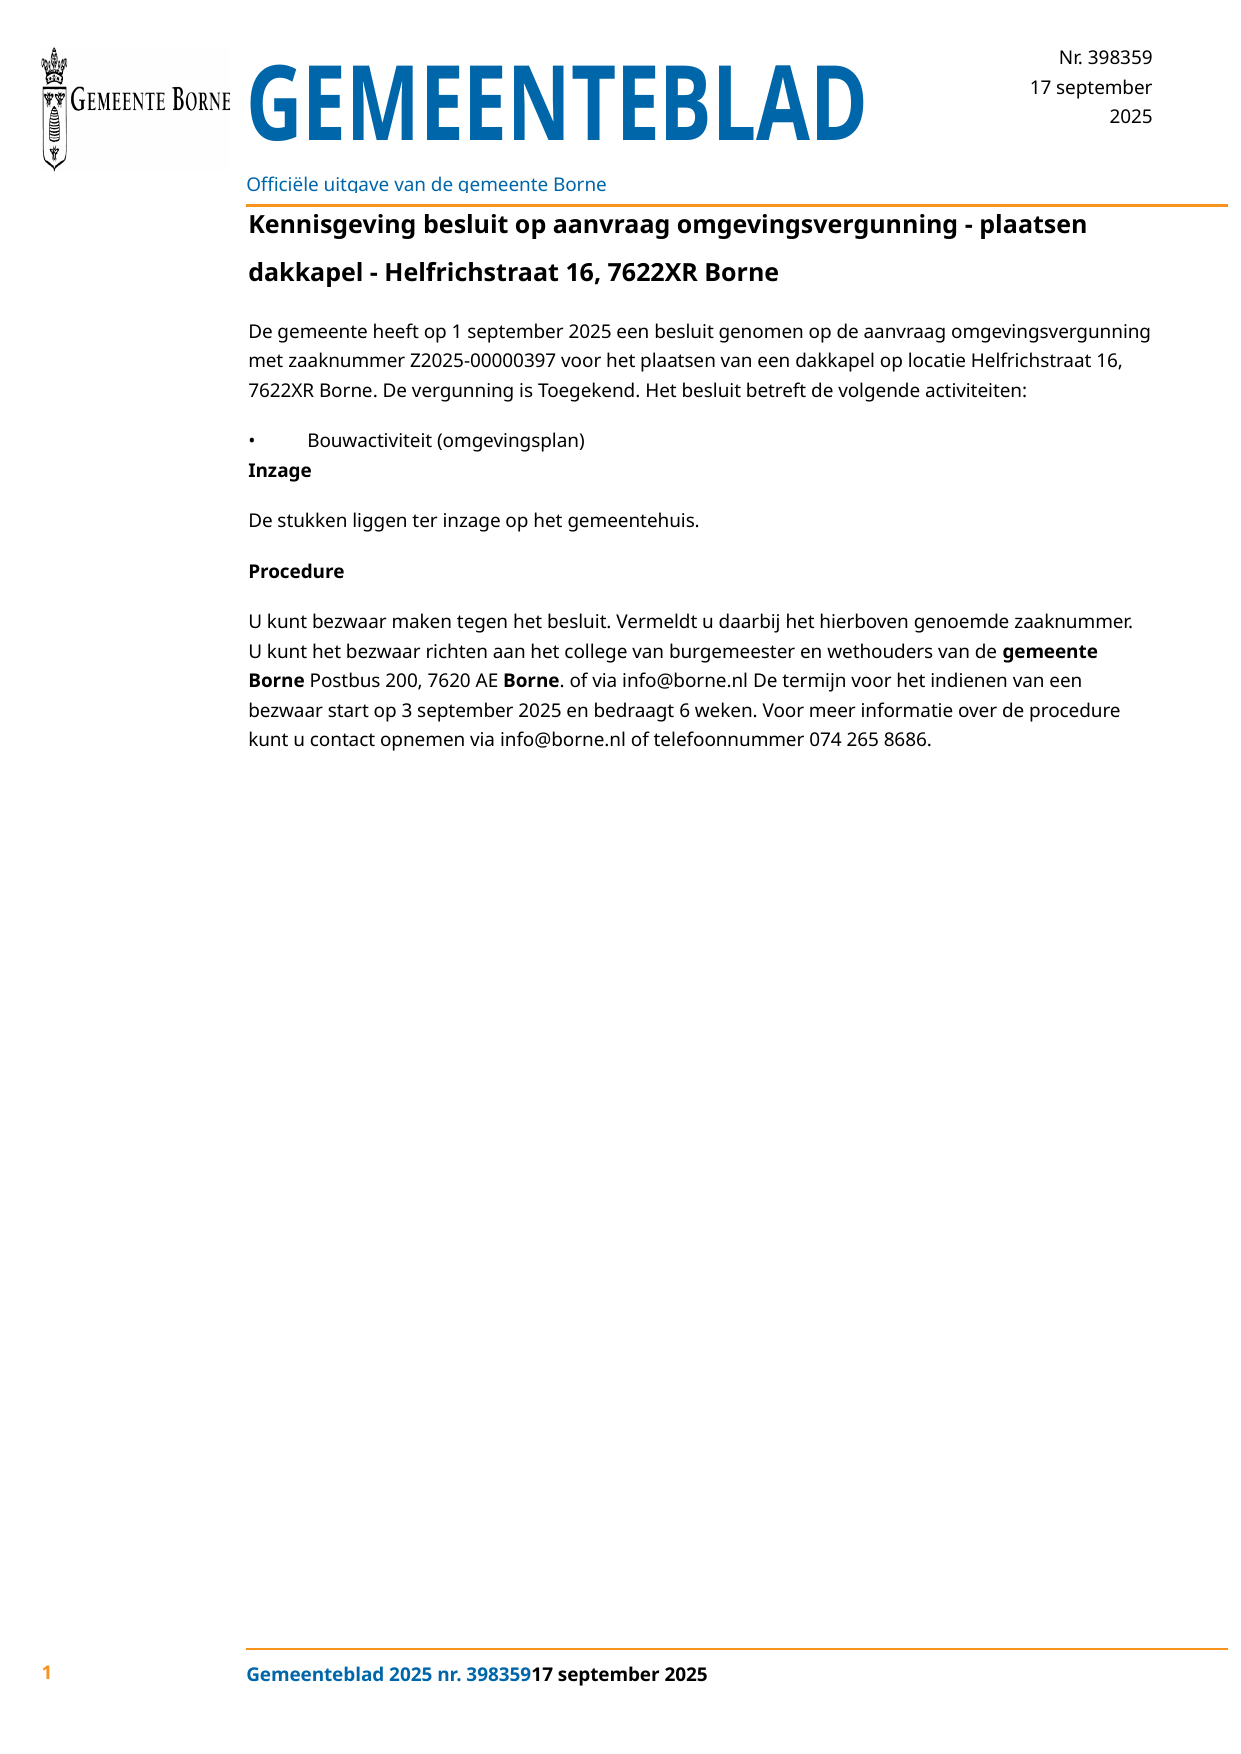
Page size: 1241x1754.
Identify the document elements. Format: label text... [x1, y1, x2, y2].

text U kunt bezwaar maken tegen het besluit. Vermeldt u daarbij het hierboven genoemde zaaknummer. U kunt het bezwaar richten aan het college van burgemeester en wethouders van de gemeente Borne Postbus 200, 7620 AE Borne. of via info@borne.nl De termijn voor het indienen van een bezwaar start op 3 september 2025 en bedraagt 6 weken. Voor meer informatie over de procedure kunt u contact opnemen via info@borne.nl of telefoonnummer 074 265 8686. [248, 608, 1152, 752]
list Bouwactiviteit (omgevingsplan) [248, 427, 1152, 453]
text Inzage [248, 457, 1152, 483]
text Kennisgeving besluit op aanvraag omgevingsvergunning - plaatsen dakkapel - Helfrichstraat 16, 7622XR Borne [248, 207, 1152, 288]
picture [41, 47, 231, 172]
text De gemeente heeft op 1 september 2025 een besluit genomen op de aanvraag omgevingsvergunning met zaaknummer Z2025-00000397 voor het plaatsen van een dakkapel op locatie Helfrichstraat 16, 7622XR Borne. De vergunning is Toegekend. Het besluit betreft de volgende activiteiten: [248, 318, 1152, 403]
text De stukken liggen ter inzage op het gemeentehuis. [248, 507, 1152, 533]
text Procedure [248, 558, 1152, 584]
